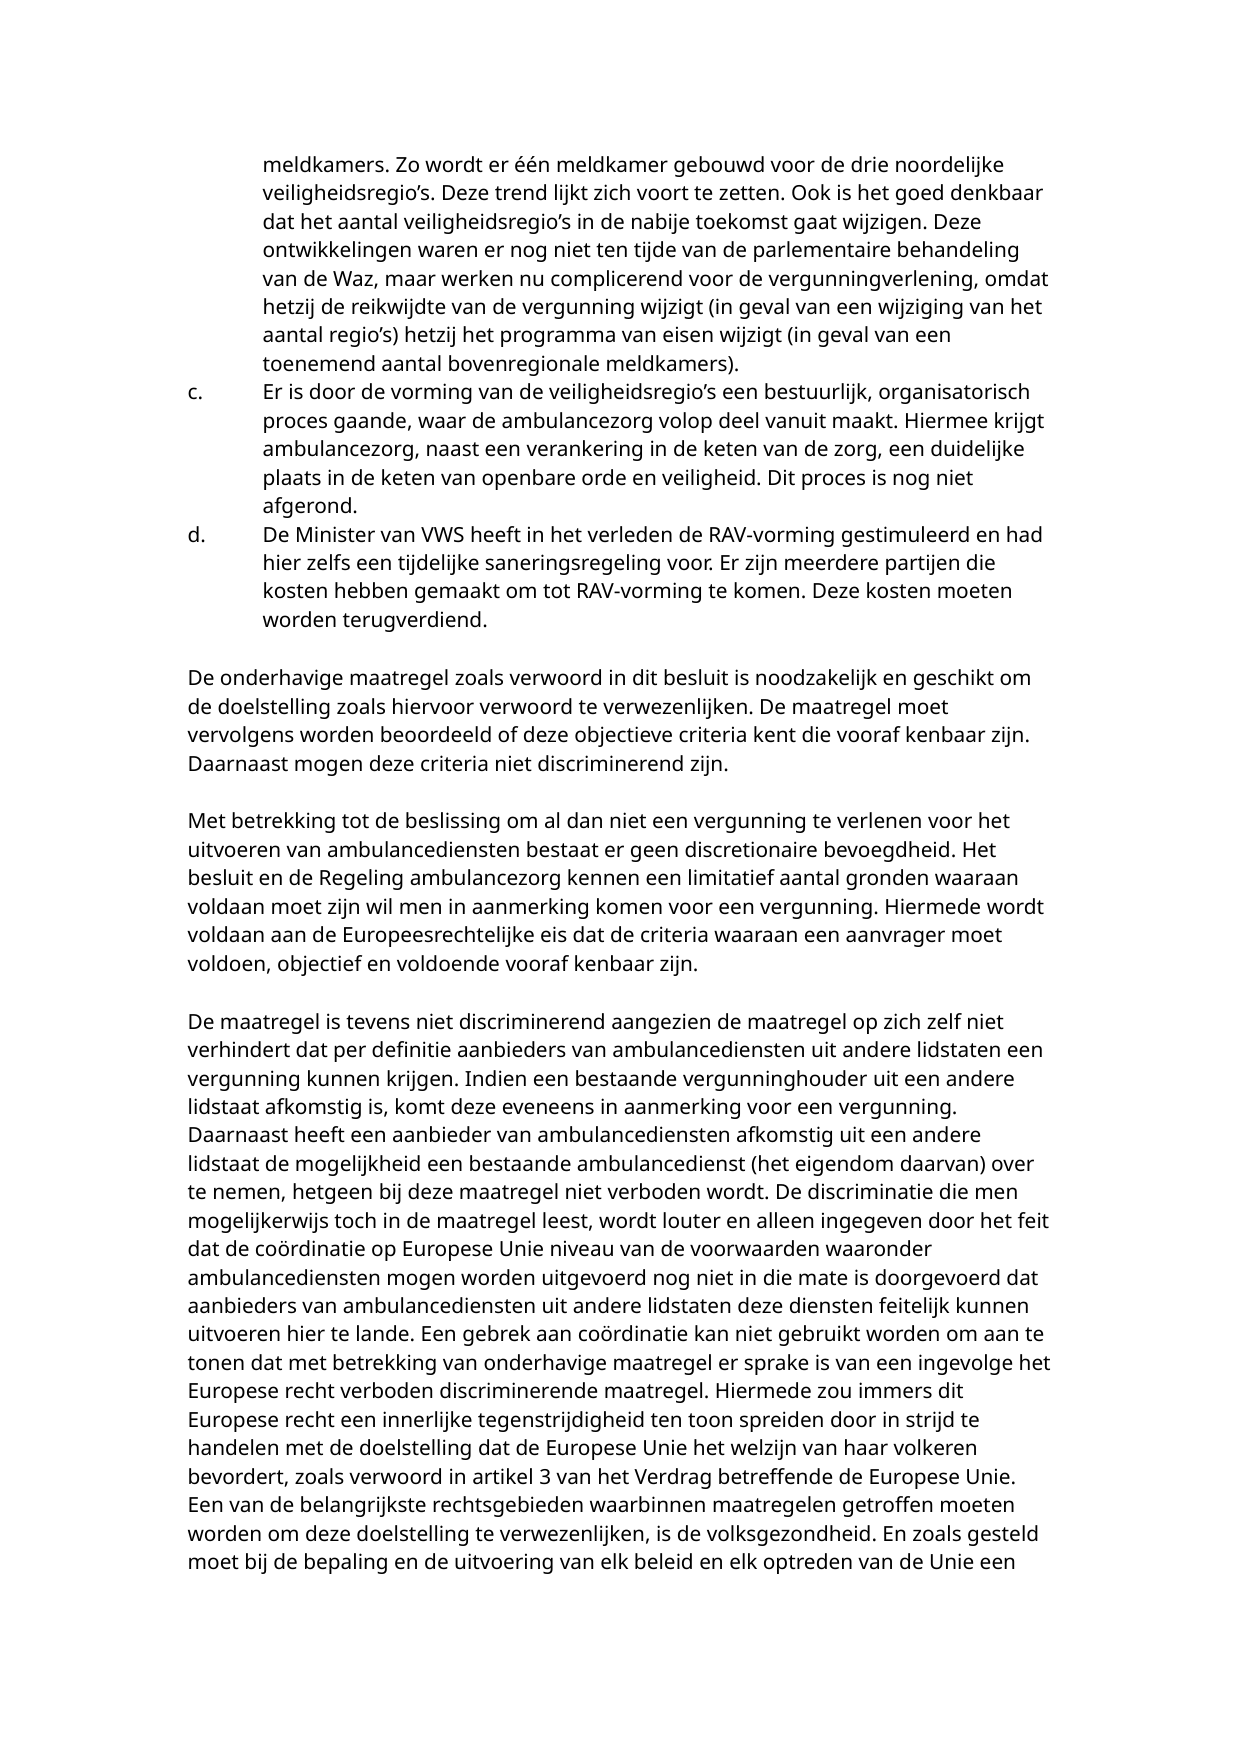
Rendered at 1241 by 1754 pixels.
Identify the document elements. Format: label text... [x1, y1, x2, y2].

text De maatregel is tevens niet discriminerend aangezien de maatregel op zich zelf niet verhindert dat per definitie aanbieders van ambulancediensten uit andere lidstaten een vergunning kunnen krijgen. Indien een bestaande vergunninghouder uit een andere lidstaat afkomstig is, komt deze eveneens in aanmerking voor een vergunning. Daarnaast heeft een aanbieder van ambulancediensten afkomstig uit een andere lidstaat de mogelijkheid een bestaande ambulancedienst (het eigendom daarvan) over te nemen, hetgeen bij deze maatregel niet verboden wordt. De discriminatie die men mogelijkerwijs toch in de maatregel leest, wordt louter en alleen ingegeven door het feit dat de coördinatie op Europese Unie niveau van de voorwaarden waaronder ambulancediensten mogen worden uitgevoerd nog niet in die mate is doorgevoerd dat aanbieders van ambulancediensten uit andere lidstaten deze diensten feitelijk kunnen uitvoeren hier te lande. Een gebrek aan coördinatie kan niet gebruikt worden om aan te tonen dat met betrekking van onderhavige maatregel er sprake is van een ingevolge het Europese recht verboden discriminerende maatregel. Hiermede zou immers dit Europese recht een innerlijke tegenstrijdigheid ten toon spreiden door in strijd te handelen met de doelstelling dat de Europese Unie het welzijn van haar volkeren bevordert, zoals verwoord in artikel 3 van het Verdrag betreffende de Europese Unie. Een van de belangrijkste rechtsgebieden waarbinnen maatregelen getroffen moeten worden om deze doelstelling te verwezenlijken, is de volksgezondheid. En zoals gesteld moet bij de bepaling en de uitvoering van elk beleid en elk optreden van de Unie een [187, 1007, 1053, 1576]
list De Minister van VWS heeft in het verleden de RAV-vorming gestimuleerd en had hier zelfs een tijdelijke saneringsregeling voor. Er zijn meerdere partijen die kosten hebben gemaakt om tot RAV-vorming te komen. Deze kosten moeten worden terugverdiend. [187, 520, 1053, 633]
list Er is door de vorming van de veiligheidsregio’s een bestuurlijk, organisatorisch proces gaande, waar de ambulancezorg volop deel vanuit maakt. Hiermee krijgt ambulancezorg, naast een verankering in de keten van de zorg, een duidelijke plaats in de keten van openbare orde en veiligheid. Dit proces is nog niet afgerond. [187, 377, 1053, 520]
list meldkamers. Zo wordt er één meldkamer gebouwd voor de drie noordelijke veiligheidsregio’s. Deze trend lijkt zich voort te zetten. Ook is het goed denkbaar dat het aantal veiligheidsregio’s in de nabije toekomst gaat wijzigen. Deze ontwikkelingen waren er nog niet ten tijde van de parlementaire behandeling van de Waz, maar werken nu complicerend voor de vergunningverlening, omdat hetzij de reikwijdte van de vergunning wijzigt (in geval van een wijziging van het aantal regio’s) hetzij het programma van eisen wijzigt (in geval van een toenemend aantal bovenregionale meldkamers). [187, 150, 1053, 377]
text De onderhavige maatregel zoals verwoord in dit besluit is noodzakelijk en geschikt om de doelstelling zoals hiervoor verwoord te verwezenlijken. De maatregel moet vervolgens worden beoordeeld of deze objectieve criteria kent die vooraf kenbaar zijn. Daarnaast mogen deze criteria niet discriminerend zijn. [187, 663, 1053, 777]
text Met betrekking tot de beslissing om al dan niet een vergunning te verlenen voor het uitvoeren van ambulancediensten bestaat er geen discretionaire bevoegdheid. Het besluit en de Regeling ambulancezorg kennen een limitatief aantal gronden waaraan voldaan moet zijn wil men in aanmerking komen voor een vergunning. Hiermede wordt voldaan aan de Europeesrechtelijke eis dat de criteria waaraan een aanvrager moet voldoen, objectief en voldoende vooraf kenbaar zijn. [187, 807, 1053, 977]
